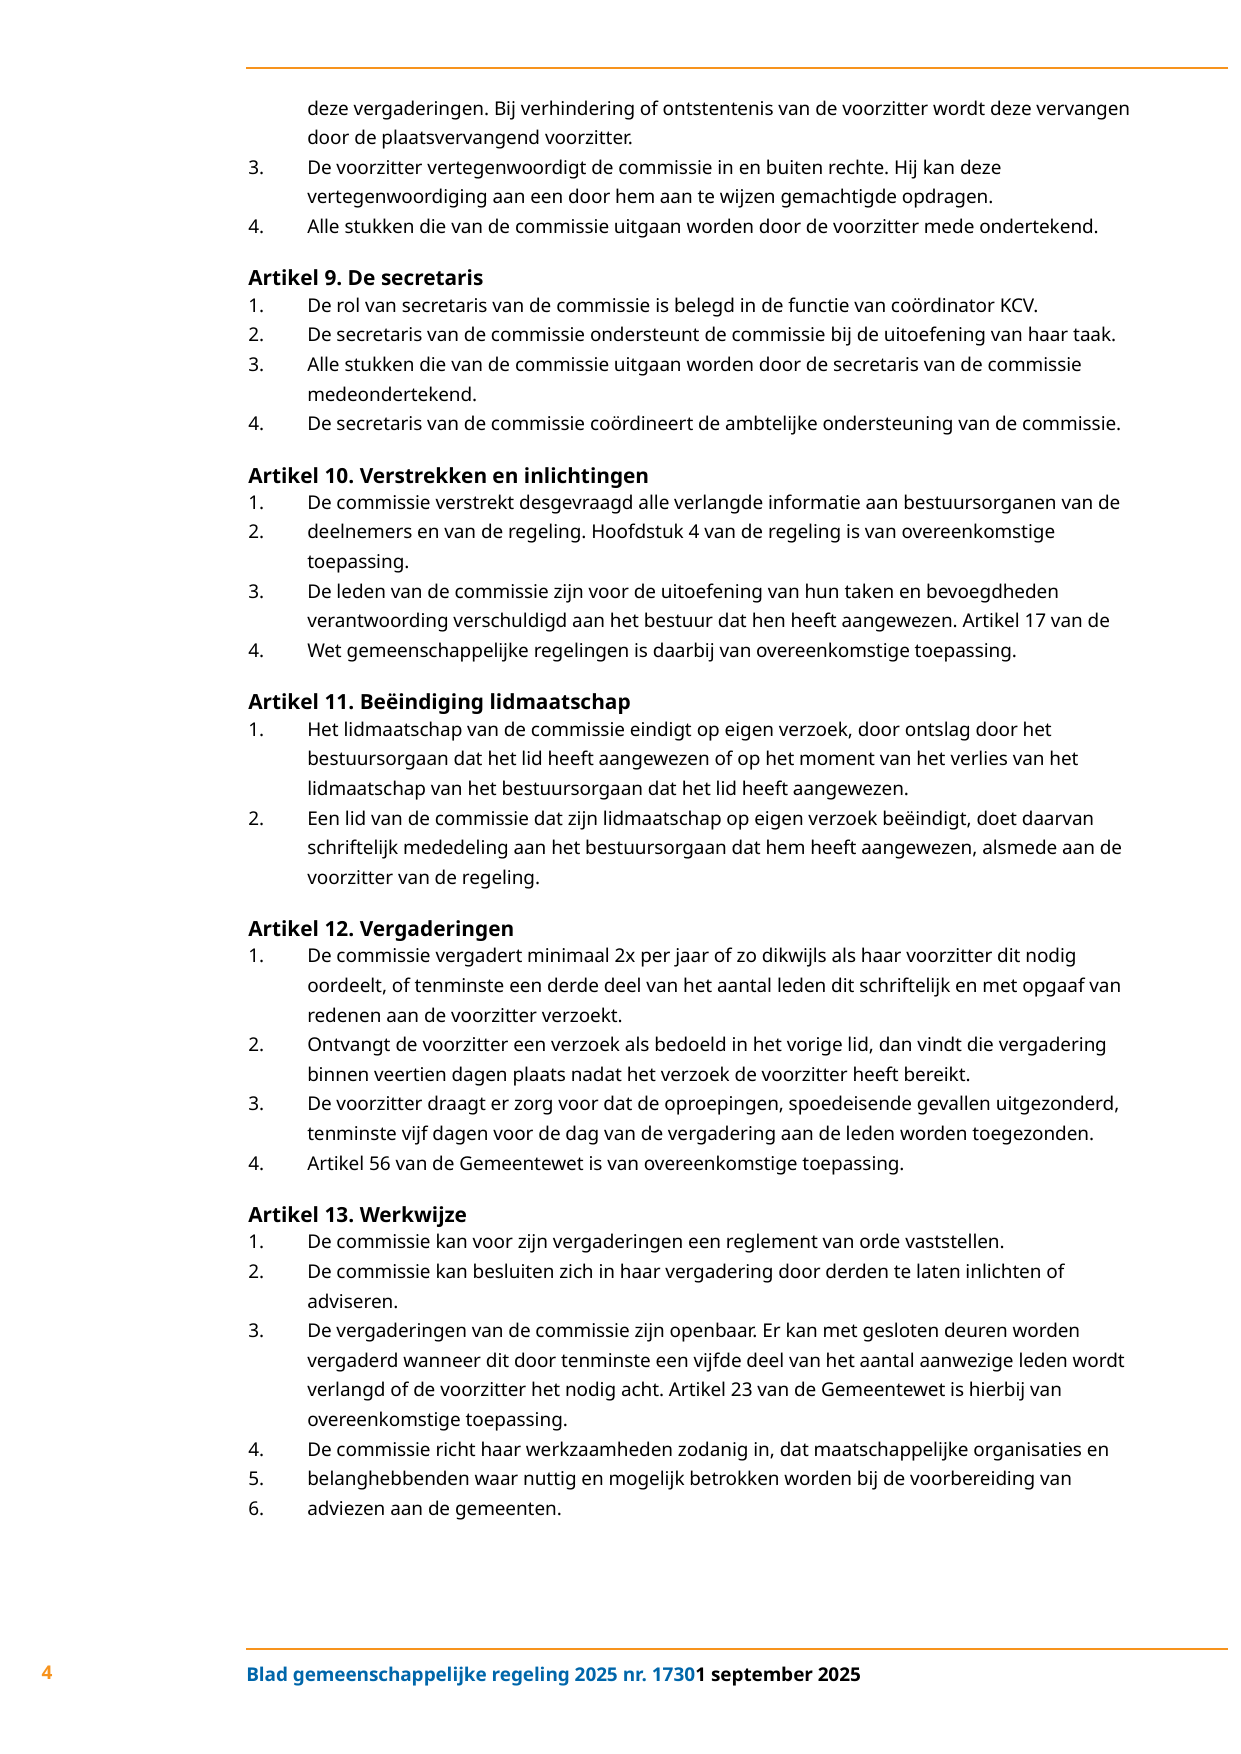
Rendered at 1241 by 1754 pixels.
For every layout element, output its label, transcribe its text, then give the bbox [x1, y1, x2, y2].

list De secretaris van de commissie coördineert de ambtelijke ondersteuning van de commissie. [248, 410, 1152, 436]
list deelnemers en van de regeling. Hoofdstuk 4 van de regeling is van overeenkomstige toepassing. [248, 519, 1152, 574]
text Artikel 11. Beëindiging lidmaatschap [248, 687, 1152, 716]
list De leden van de commissie zijn voor de uitoefening van hun taken en bevoegdheden verantwoording verschuldigd aan het bestuur dat hen heeft aangewezen. Artikel 17 van de [248, 578, 1152, 633]
list deze vergaderingen. Bij verhindering of ontstentenis van de voorzitter wordt deze vervangen door de plaatsvervangend voorzitter. [248, 95, 1152, 150]
list belanghebbenden waar nuttig en mogelijk betrokken worden bij de voorbereiding van [248, 1465, 1152, 1491]
list De commissie kan voor zijn vergaderingen een reglement van orde vaststellen. [248, 1229, 1152, 1254]
list Een lid van de commissie dat zijn lidmaatschap op eigen verzoek beëindigt, doet daarvan schriftelijk mededeling aan het bestuursorgaan dat hem heeft aangewezen, alsmede aan de voorzitter van de regeling. [248, 805, 1152, 889]
list De secretaris van de commissie ondersteunt de commissie bij de uitoefening van haar taak. [248, 322, 1152, 347]
list De commissie vergadert minimaal 2x per jaar of zo dikwijls als haar voorzitter dit nodig oordeelt, of tenminste een derde deel van het aantal leden dit schriftelijk en met opgaaf van redenen aan de voorzitter verzoekt. [248, 943, 1152, 1028]
list De voorzitter draagt er zorg voor dat de oproepingen, spoedeisende gevallen uitgezonderd, tenminste vijf dagen voor de dag van de vergadering aan de leden worden toegezonden. [248, 1091, 1152, 1146]
list Ontvangt de voorzitter een verzoek als bedoeld in het vorige lid, dan vindt die vergadering binnen veertien dagen plaats nadat het verzoek de voorzitter heeft bereikt. [248, 1031, 1152, 1087]
list De vergaderingen van de commissie zijn openbaar. Er kan met gesloten deuren worden vergaderd wanneer dit door tenminste een vijfde deel van het aantal aanwezige leden wordt verlangd of de voorzitter het nodig acht. Artikel 23 van de Gemeentewet is hierbij van overeenkomstige toepassing. [248, 1317, 1152, 1432]
list Alle stukken die van de commissie uitgaan worden door de voorzitter mede ondertekend. [248, 213, 1152, 239]
text Artikel 13. Werkwijze [248, 1200, 1152, 1229]
text Artikel 12. Vergaderingen [248, 914, 1152, 943]
list Artikel 56 van de Gemeentewet is van overeenkomstige toepassing. [248, 1150, 1152, 1176]
list Alle stukken die van de commissie uitgaan worden door de secretaris van de commissie medeondertekend. [248, 351, 1152, 406]
list Wet gemeenschappelijke regelingen is daarbij van overeenkomstige toepassing. [248, 637, 1152, 663]
list De rol van secretaris van de commissie is belegd in de functie van coördinator KCV. [248, 292, 1152, 318]
list Het lidmaatschap van de commissie eindigt op eigen verzoek, door ontslag door het bestuursorgaan dat het lid heeft aangewezen of op het moment van het verlies van het lidmaatschap van het bestuursorgaan dat het lid heeft aangewezen. [248, 716, 1152, 801]
text Artikel 10. Verstrekken en inlichtingen [248, 461, 1152, 489]
text Artikel 9. De secretaris [248, 263, 1152, 292]
list De commissie verstrekt desgevraagd alle verlangde informatie aan bestuursorganen van de [248, 489, 1152, 515]
list De commissie kan besluiten zich in haar vergadering door derden te laten inlichten of adviseren. [248, 1258, 1152, 1313]
list adviezen aan de gemeenten. [248, 1495, 1152, 1521]
list De voorzitter vertegenwoordigt de commissie in en buiten rechte. Hij kan deze vertegenwoordiging aan een door hem aan te wijzen gemachtigde opdragen. [248, 154, 1152, 209]
picture [41, 47, 231, 172]
list De commissie richt haar werkzaamheden zodanig in, dat maatschappelijke organisaties en [248, 1436, 1152, 1461]
